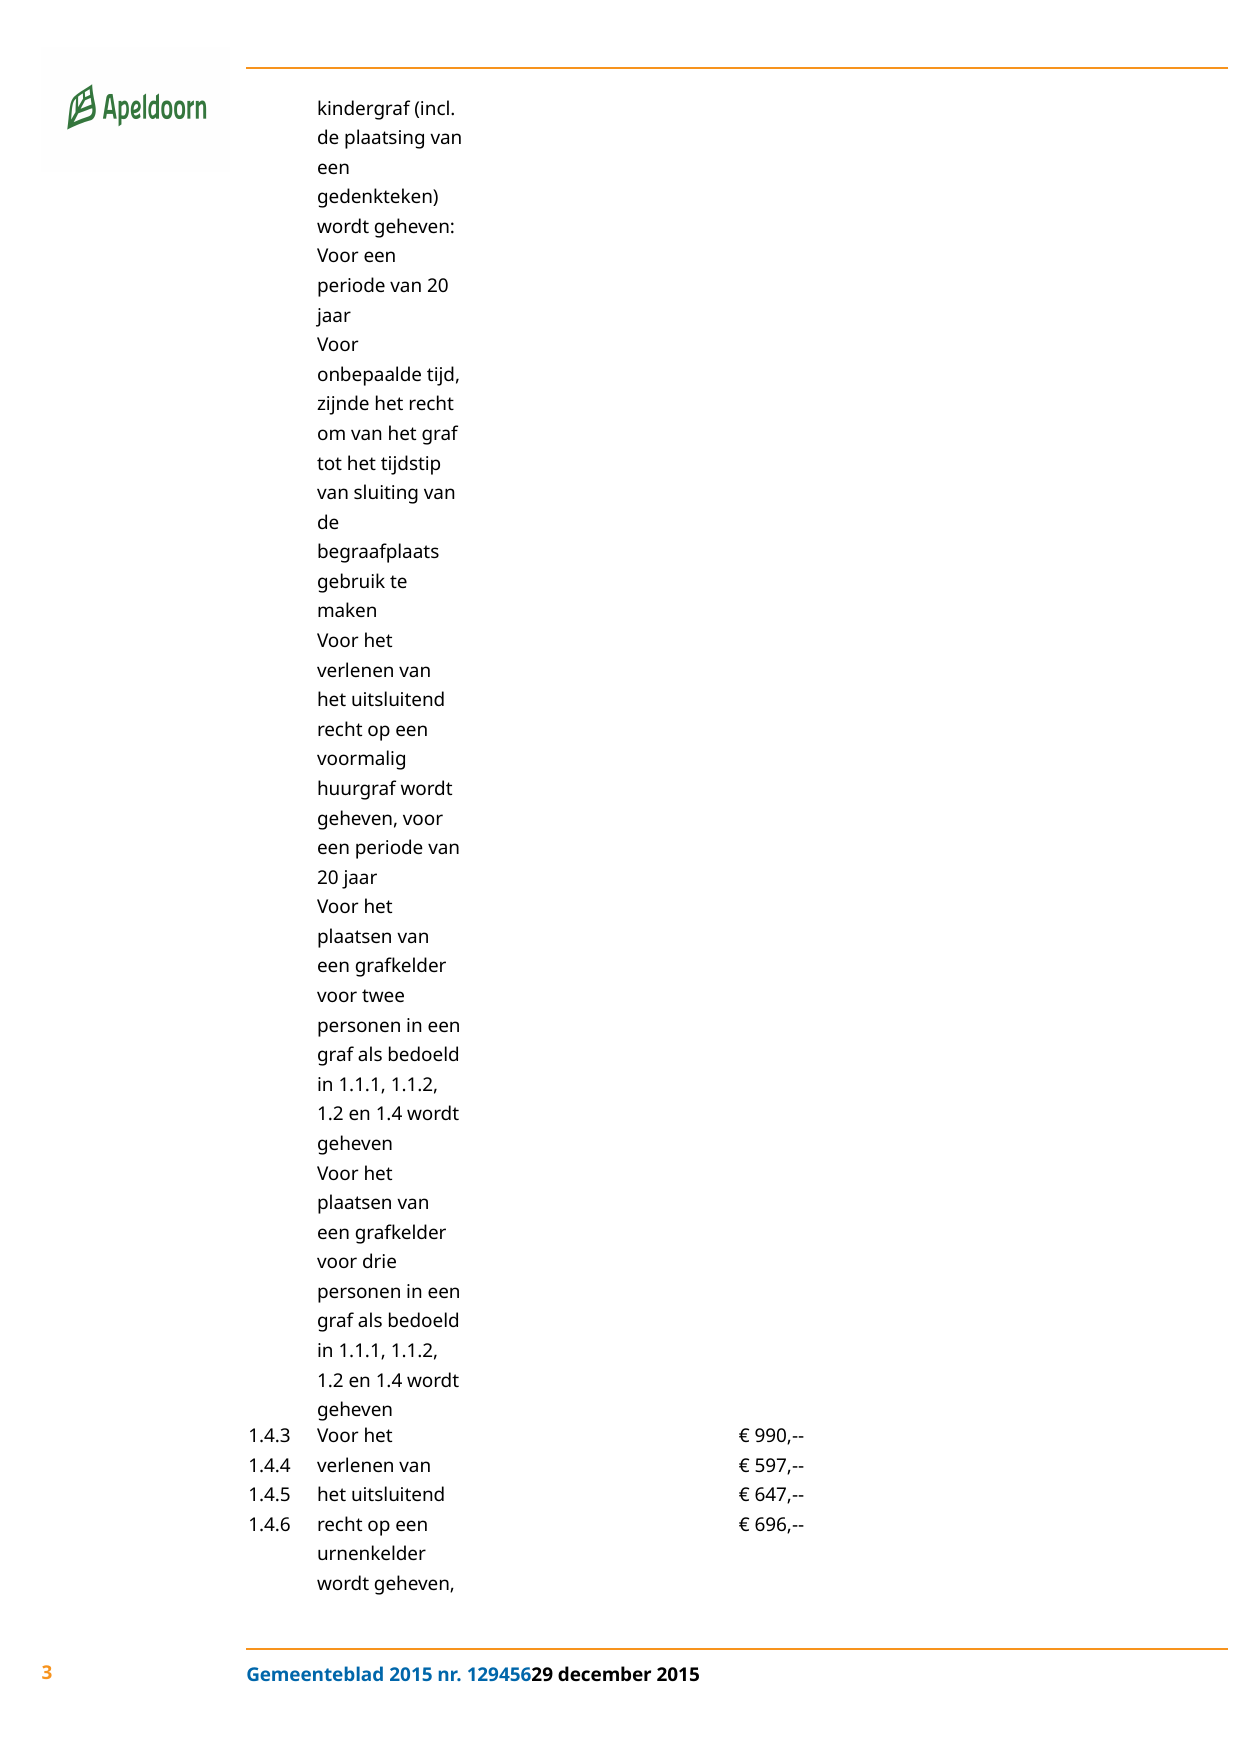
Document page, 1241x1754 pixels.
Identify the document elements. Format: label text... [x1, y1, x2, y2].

table_cell [464, 1422, 532, 1596]
table_cell 1.4.3 1.4.4 1.4.5 1.4.6 [248, 1422, 317, 1596]
table_cell [464, 95, 532, 1422]
table_cell [532, 1422, 601, 1596]
table_cell kindergraf (incl. de plaatsing van een gedenkteken) wordt geheven: Voor een periode van 20 jaar Voor onbepaalde tijd, zijnde het recht om van het graf tot het tijdstip van sluiting van de begraafplaats gebruik te maken Voor het verlenen van het uitsluitend recht op een voormalig huurgraf wordt geheven, voor een periode van 20 jaar Voor het plaatsen van een grafkelder voor twee personen in een graf als bedoeld in 1.1.1, 1.1.2, 1.2 en 1.4 wordt geheven Voor het plaatsen van een grafkelder voor drie personen in een graf als bedoeld in 1.1.1, 1.1.2, 1.2 en 1.4 wordt geheven [317, 95, 463, 1422]
table_cell [248, 95, 317, 1422]
table_cell [601, 1422, 739, 1596]
table_cell € 990,-- € 597,-- € 647,-- € 696,-- [739, 1422, 945, 1596]
table_cell [670, 95, 945, 1422]
table_cell [601, 95, 670, 1422]
table_cell [532, 95, 601, 1422]
table_cell [945, 95, 1083, 1422]
table_cell [945, 1422, 1083, 1596]
picture [41, 47, 231, 172]
table_cell Voor het verlenen van het uitsluitend recht op een urnenkelder wordt geheven, [317, 1422, 463, 1596]
